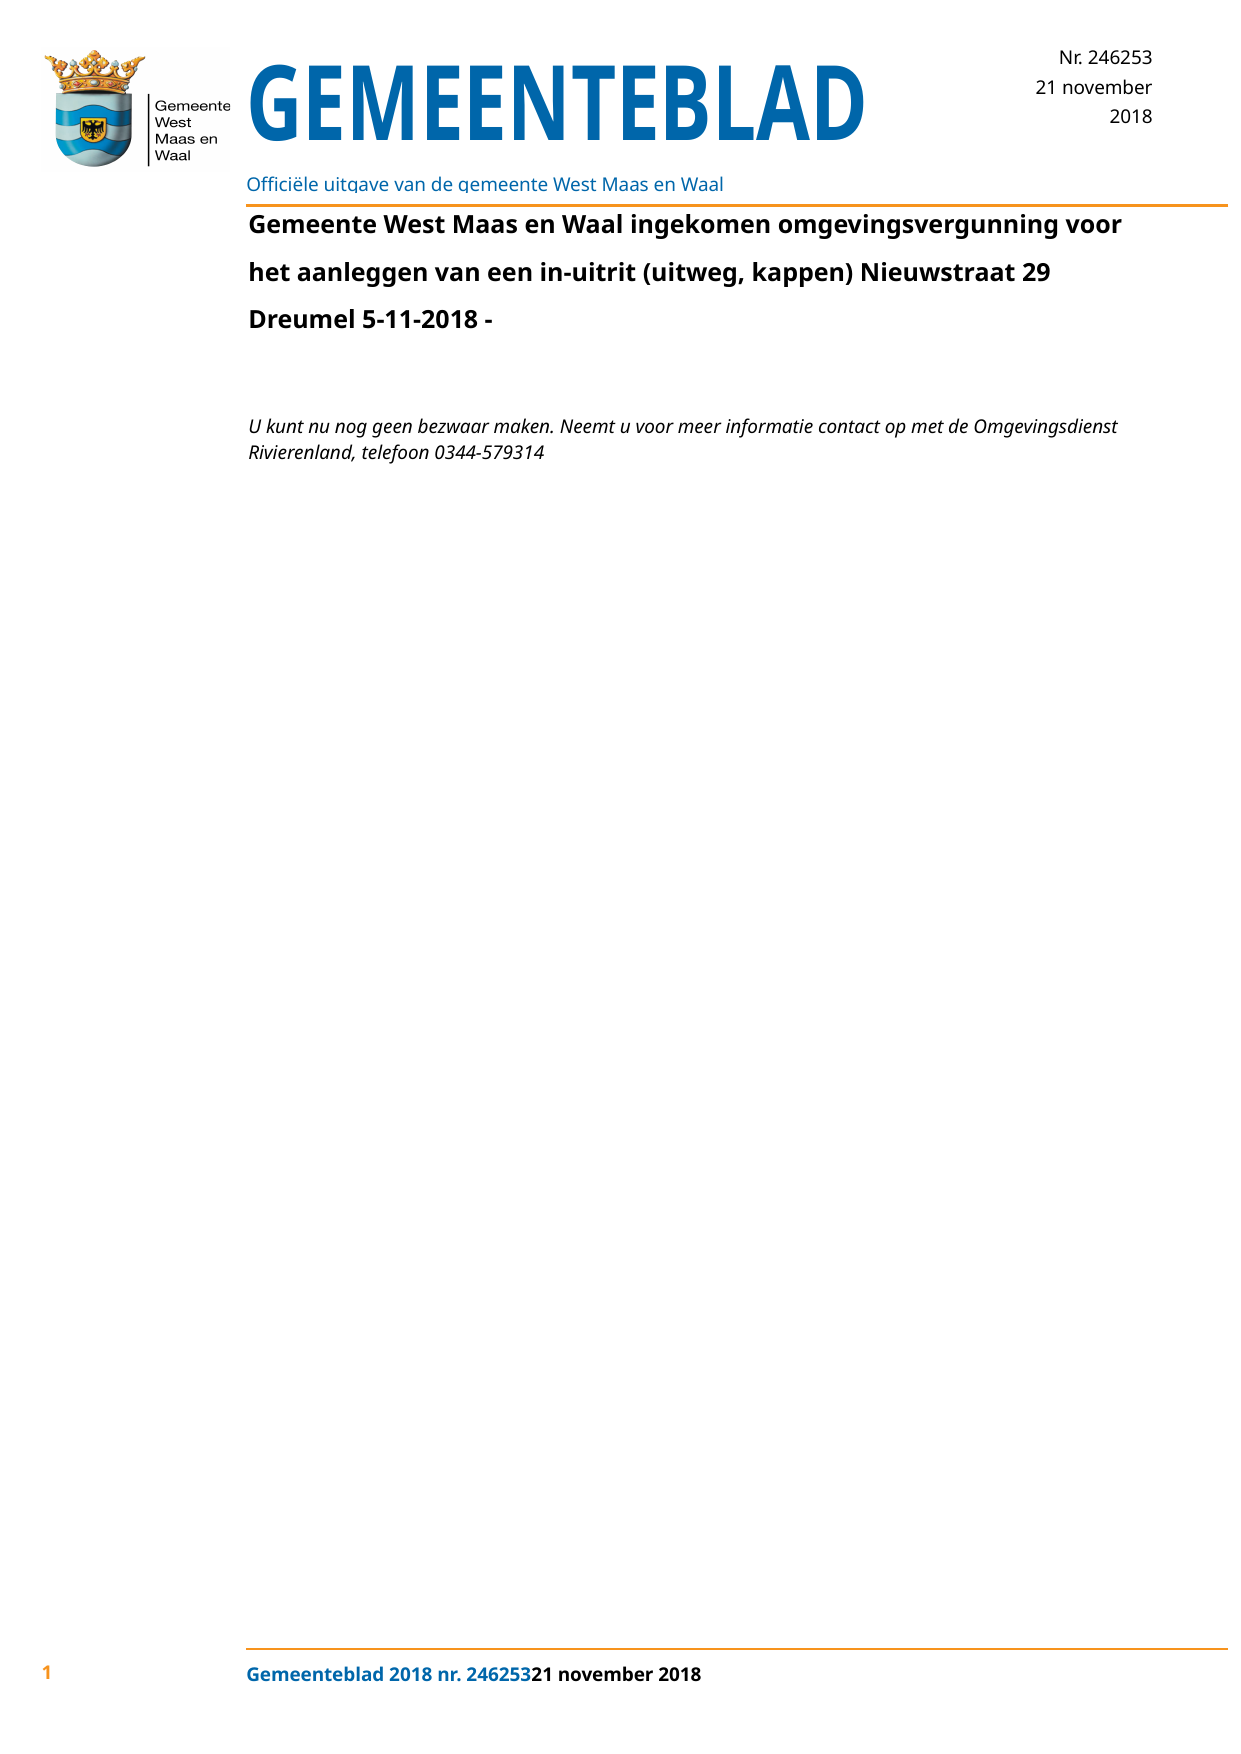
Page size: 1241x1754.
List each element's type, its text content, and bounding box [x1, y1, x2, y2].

text Gemeente West Maas en Waal ingekomen omgevingsvergunning voor het aanleggen van een in-uitrit (uitweg, kappen) Nieuwstraat 29 Dreumel 5-11-2018 - [248, 207, 1152, 336]
text U kunt nu nog geen bezwaar maken. Neemt u voor meer informatie contact op met de Omgevingsdienst Rivierenland, telefoon 0344-579314 [248, 413, 1152, 465]
picture [41, 47, 231, 172]
